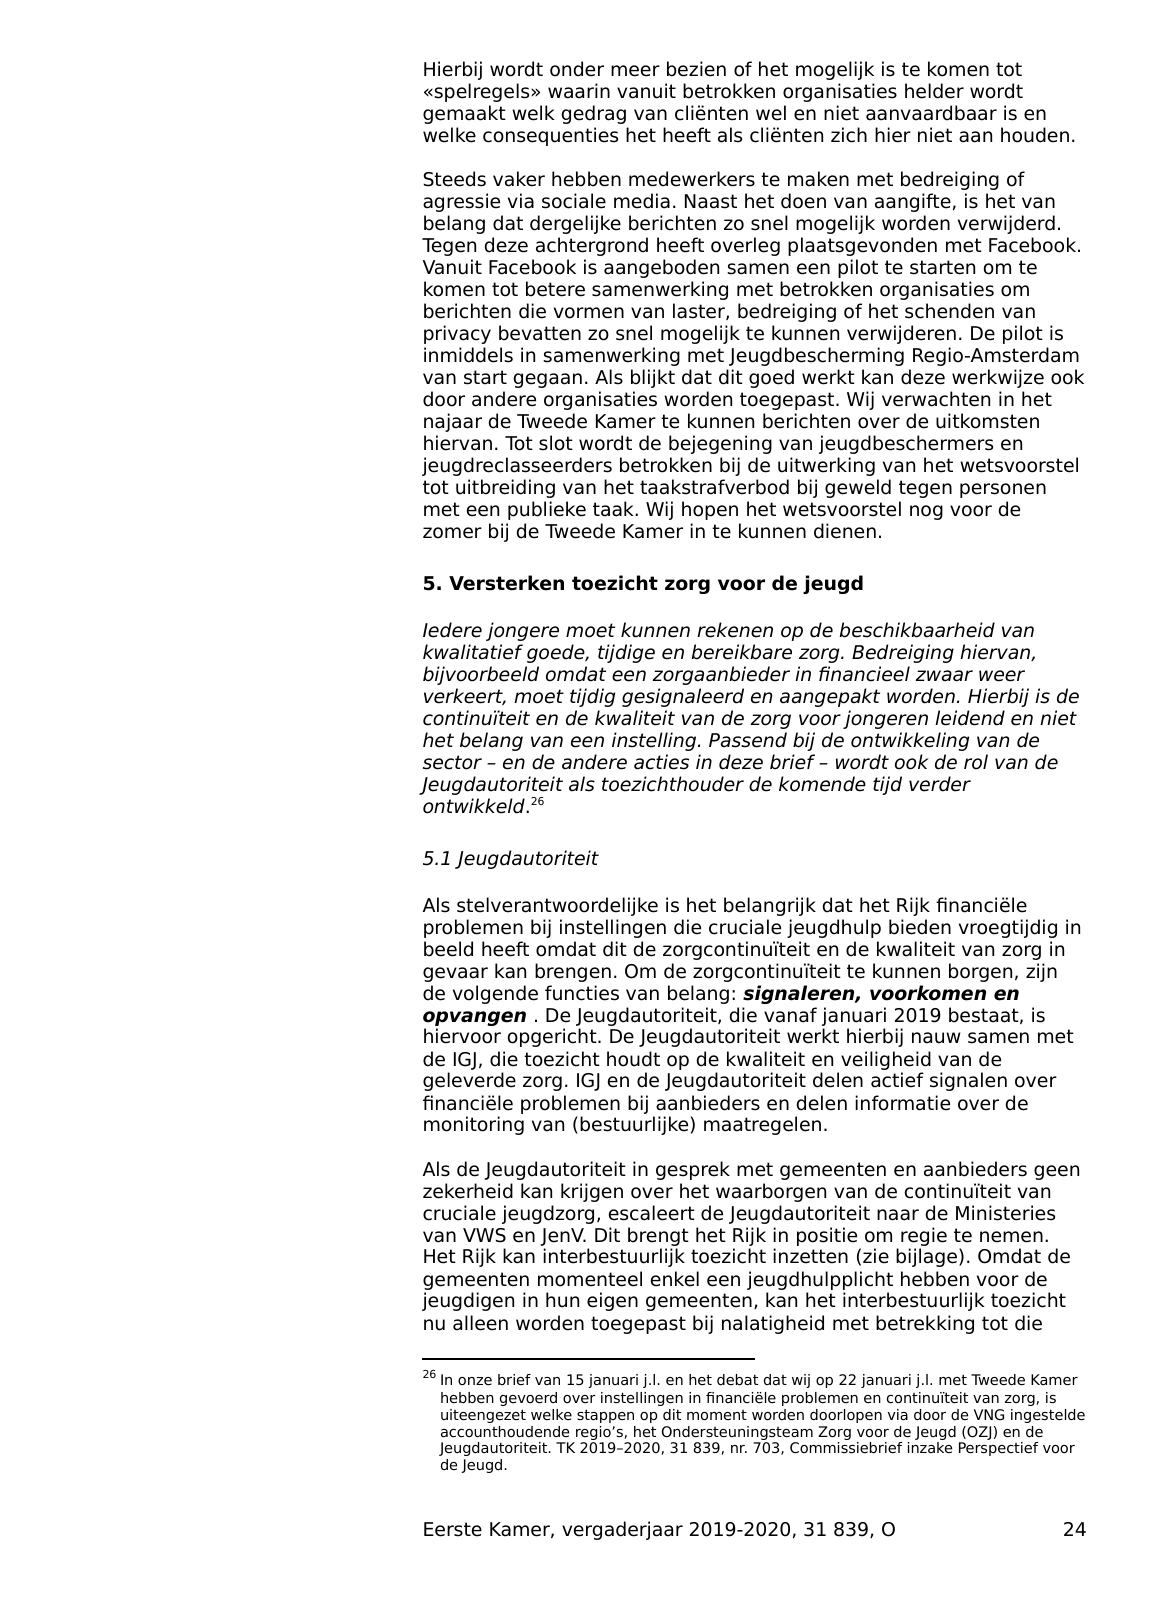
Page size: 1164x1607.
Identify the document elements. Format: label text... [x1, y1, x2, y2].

text Als de Jeugdautoriteit in gesprek met gemeenten en aanbieders geen zekerheid kan krijgen over het waarborgen van de continuïteit van cruciale jeugdzorg, escaleert de Jeugdautoriteit naar de Ministeries van VWS en JenV. Dit brengt het Rijk in positie om regie te nemen. Het Rijk kan interbestuurlijk toezicht inzetten (zie bijlage). Omdat de gemeenten momenteel enkel een jeugdhulpplicht hebben voor de jeugdigen in hun eigen gemeenten, kan het interbestuurlijk toezicht nu alleen worden toegepast bij nalatigheid met betrekking tot die [422, 1158, 1087, 1334]
text In onze brief van 15 januari j.l. en het debat dat wij op 22 januari j.l. met Tweede Kamer hebben gevoerd over instellingen in financiële problemen en continuïteit van zorg, is uiteengezet welke stappen op dit moment worden doorlopen via door de VNG ingestelde accounthoudende regio’s, het Ondersteuningsteam Zorg voor de Jeugd (OZJ) en de Jeugdautoriteit. TK 2019–2020, 31 839, nr. 703, Commissiebrief inzake Perspectief voor de Jeugd. [422, 1368, 1087, 1474]
text Iedere jongere moet kunnen rekenen op de beschikbaarheid van kwalitatief goede, tijdige en bereikbare zorg. Bedreiging hiervan, bijvoorbeeld omdat een zorgaanbieder in financieel zwaar weer verkeert, moet tijdig gesignaleerd en aangepakt worden. Hierbij is de continuïteit en de kwaliteit van de zorg voor jongeren leidend en niet het belang van een instelling. Passend bij de ontwikkeling van de sector – en de andere acties in deze brief – wordt ook de rol van de Jeugdautoriteit als toezichthouder de komende tijd verder ontwikkeld. [422, 620, 1087, 818]
subtitle 5. Versterken toezicht zorg voor de jeugd [422, 573, 1087, 595]
text Steeds vaker hebben medewerkers te maken met bedreiging of agressie via sociale media. Naast het doen van aangifte, is het van belang dat dergelijke berichten zo snel mogelijk worden verwijderd. Tegen deze achtergrond heeft overleg plaatsgevonden met Facebook. Vanuit Facebook is aangeboden samen een pilot te starten om te komen tot betere samenwerking met betrokken organisaties om berichten die vormen van laster, bedreiging of het schenden van privacy bevatten zo snel mogelijk te kunnen verwijderen. De pilot is inmiddels in samenwerking met Jeugdbescherming Regio-Amsterdam van start gegaan. Als blijkt dat dit goed werkt kan deze werkwijze ook door andere organisaties worden toegepast. Wij verwachten in het najaar de Tweede Kamer te kunnen berichten over de uitkomsten hiervan. Tot slot wordt de bejegening van jeugdbeschermers en jeugdreclasseerders betrokken bij de uitwerking van het wetsvoorstel tot uitbreiding van het taakstrafverbod bij geweld tegen personen met een publieke taak. Wij hopen het wetsvoorstel nog voor de zomer bij de Tweede Kamer in te kunnen dienen. [422, 169, 1087, 543]
text Als stelverantwoordelijke is het belangrijk dat het Rijk financiële problemen bij instellingen die cruciale jeugdhulp bieden vroegtijdig in beeld heeft omdat dit de zorgcontinuïteit en de kwaliteit van zorg in gevaar kan brengen. Om de zorgcontinuïteit te kunnen borgen, zijn de volgende functies van belang: signaleren, voorkomen en opvangen . De Jeugdautoriteit, die vanaf januari 2019 bestaat, is hiervoor opgericht. De Jeugdautoriteit werkt hierbij nauw samen met de IGJ, die toezicht houdt op de kwaliteit en veiligheid van de geleverde zorg. IGJ en de Jeugdautoriteit delen actief signalen over financiële problemen bij aanbieders en delen informatie over de monitoring van (bestuurlijke) maatregelen. [422, 894, 1087, 1136]
subtitle 5.1 Jeugdautoriteit [422, 848, 1087, 869]
text Hierbij wordt onder meer bezien of het mogelijk is te komen tot «spelregels» waarin vanuit betrokken organisaties helder wordt gemaakt welk gedrag van cliënten wel en niet aanvaardbaar is en welke consequenties het heeft als cliënten zich hier niet aan houden. [422, 59, 1087, 147]
